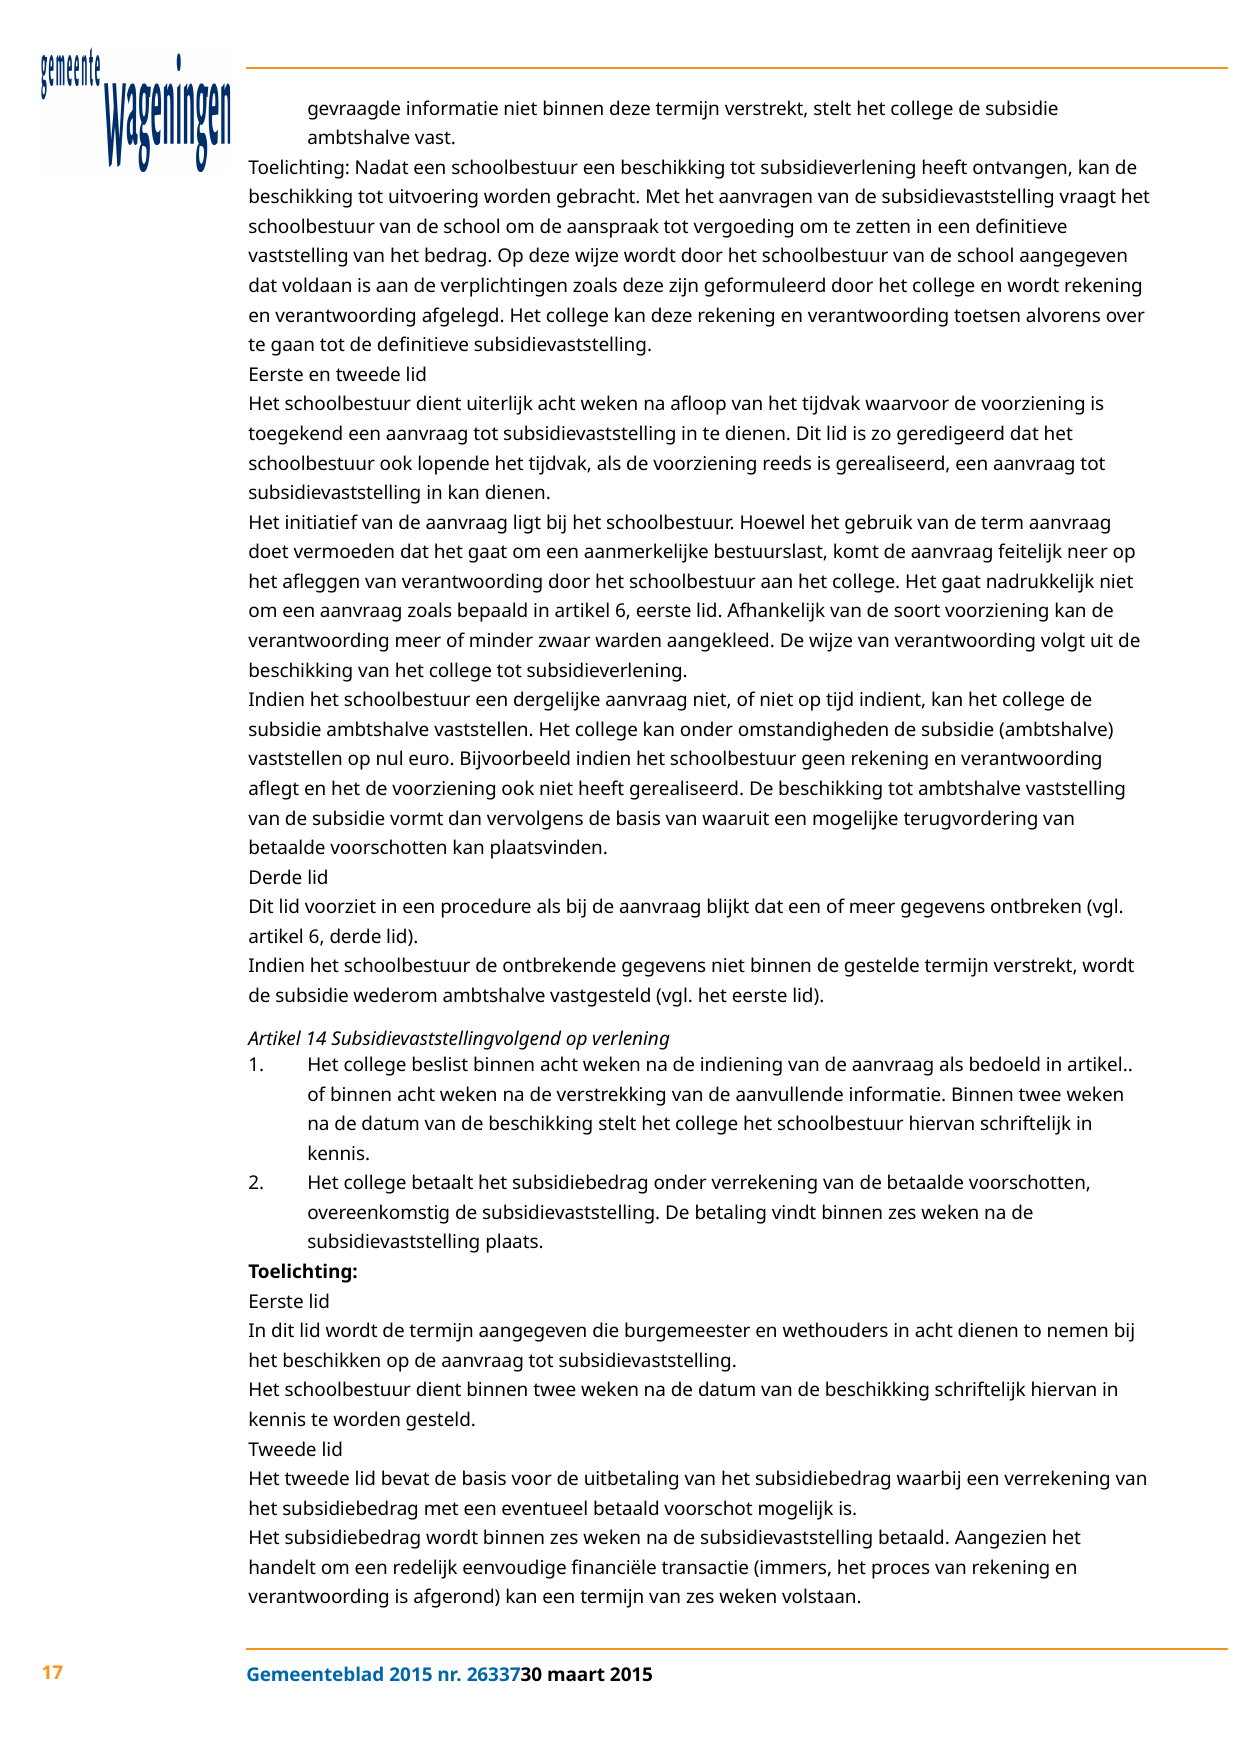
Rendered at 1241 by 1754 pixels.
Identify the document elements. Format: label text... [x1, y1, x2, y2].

text Het schoolbestuur dient binnen twee weken na de datum van de beschikking schriftelijk hiervan in kennis te worden gesteld. [248, 1377, 1152, 1432]
text Tweede lid [248, 1436, 1152, 1461]
list Het college beslist binnen acht weken na de indiening van de aanvraag als bedoeld in artikel.. of binnen acht weken na de verstrekking van de aanvullende informatie. Binnen twee weken na de datum van de beschikking stelt het college het schoolbestuur hiervan schriftelijk in kennis. [248, 1051, 1152, 1166]
text Het initiatief van de aanvraag ligt bij het schoolbestuur. Hoewel het gebruik van de term aanvraag doet vermoeden dat het gaat om een aanmerkelijke bestuurslast, komt de aanvraag feitelijk neer op het afleggen van verantwoording door het schoolbestuur aan het college. Het gaat nadrukkelijk niet om een aanvraag zoals bepaald in artikel 6, eerste lid. Afhankelijk van de soort voorziening kan de verantwoording meer of minder zwaar warden aangekleed. De wijze van verantwoording volgt uit de beschikking van het college tot subsidieverlening. [248, 509, 1152, 683]
text Eerste en tweede lid [248, 361, 1152, 387]
text Toelichting: [248, 1258, 1152, 1284]
text Het tweede lid bevat de basis voor de uitbetaling van het subsidiebedrag waarbij een verrekening van het subsidiebedrag met een eventueel betaald voorschot mogelijk is. [248, 1465, 1152, 1521]
list gevraagde informatie niet binnen deze termijn verstrekt, stelt het college de subsidie ambtshalve vast. [248, 95, 1152, 150]
picture [41, 47, 231, 172]
list Het college betaalt het subsidiebedrag onder verrekening van de betaalde voorschotten, overeenkomstig de subsidievaststelling. De betaling vindt binnen zes weken na de subsidievaststelling plaats. [248, 1169, 1152, 1254]
text Indien het schoolbestuur een dergelijke aanvraag niet, of niet op tijd indient, kan het college de subsidie ambtshalve vaststellen. Het college kan onder omstandigheden de subsidie (ambtshalve) vaststellen op nul euro. Bijvoorbeeld indien het schoolbestuur geen rekening en verantwoording aflegt en het de voorziening ook niet heeft gerealiseerd. De beschikking tot ambtshalve vaststelling van de subsidie vormt dan vervolgens de basis van waaruit een mogelijke terugvordering van betaalde voorschotten kan plaatsvinden. [248, 686, 1152, 860]
text In dit lid wordt de termijn aangegeven die burgemeester en wethouders in acht dienen to nemen bij het beschikken op de aanvraag tot subsidievaststelling. [248, 1317, 1152, 1373]
text Dit lid voorziet in een procedure als bij de aanvraag blijkt dat een of meer gegevens ontbreken (vgl. artikel 6, derde lid). [248, 893, 1152, 949]
text Het schoolbestuur dient uiterlijk acht weken na afloop van het tijdvak waarvoor de voorziening is toegekend een aanvraag tot subsidievaststelling in te dienen. Dit lid is zo geredigeerd dat het schoolbestuur ook lopende het tijdvak, als de voorziening reeds is gerealiseerd, een aanvraag tot subsidievaststelling in kan dienen. [248, 391, 1152, 505]
text Het subsidiebedrag wordt binnen zes weken na de subsidievaststelling betaald. Aangezien het handelt om een redelijk eenvoudige financiële transactie (immers, het proces van rekening en verantwoording is afgerond) kan een termijn van zes weken volstaan. [248, 1524, 1152, 1609]
text Eerste lid [248, 1288, 1152, 1313]
text Derde lid [248, 864, 1152, 890]
text Artikel 14 Subsidievaststellingvolgend op verlening [248, 1025, 1152, 1051]
text Indien het schoolbestuur de ontbrekende gegevens niet binnen de gestelde termijn verstrekt, wordt de subsidie wederom ambtshalve vastgesteld (vgl. het eerste lid). [248, 953, 1152, 1008]
text Toelichting: Nadat een schoolbestuur een beschikking tot subsidieverlening heeft ontvangen, kan de beschikking tot uitvoering worden gebracht. Met het aanvragen van de subsidievaststelling vraagt het schoolbestuur van de school om de aanspraak tot vergoeding om te zetten in een definitieve vaststelling van het bedrag. Op deze wijze wordt door het schoolbestuur van de school aangegeven dat voldaan is aan de verplichtingen zoals deze zijn geformuleerd door het college en wordt rekening en verantwoording afgelegd. Het college kan deze rekening en verantwoording toetsen alvorens over te gaan tot de definitieve subsidievaststelling. [248, 154, 1152, 357]
